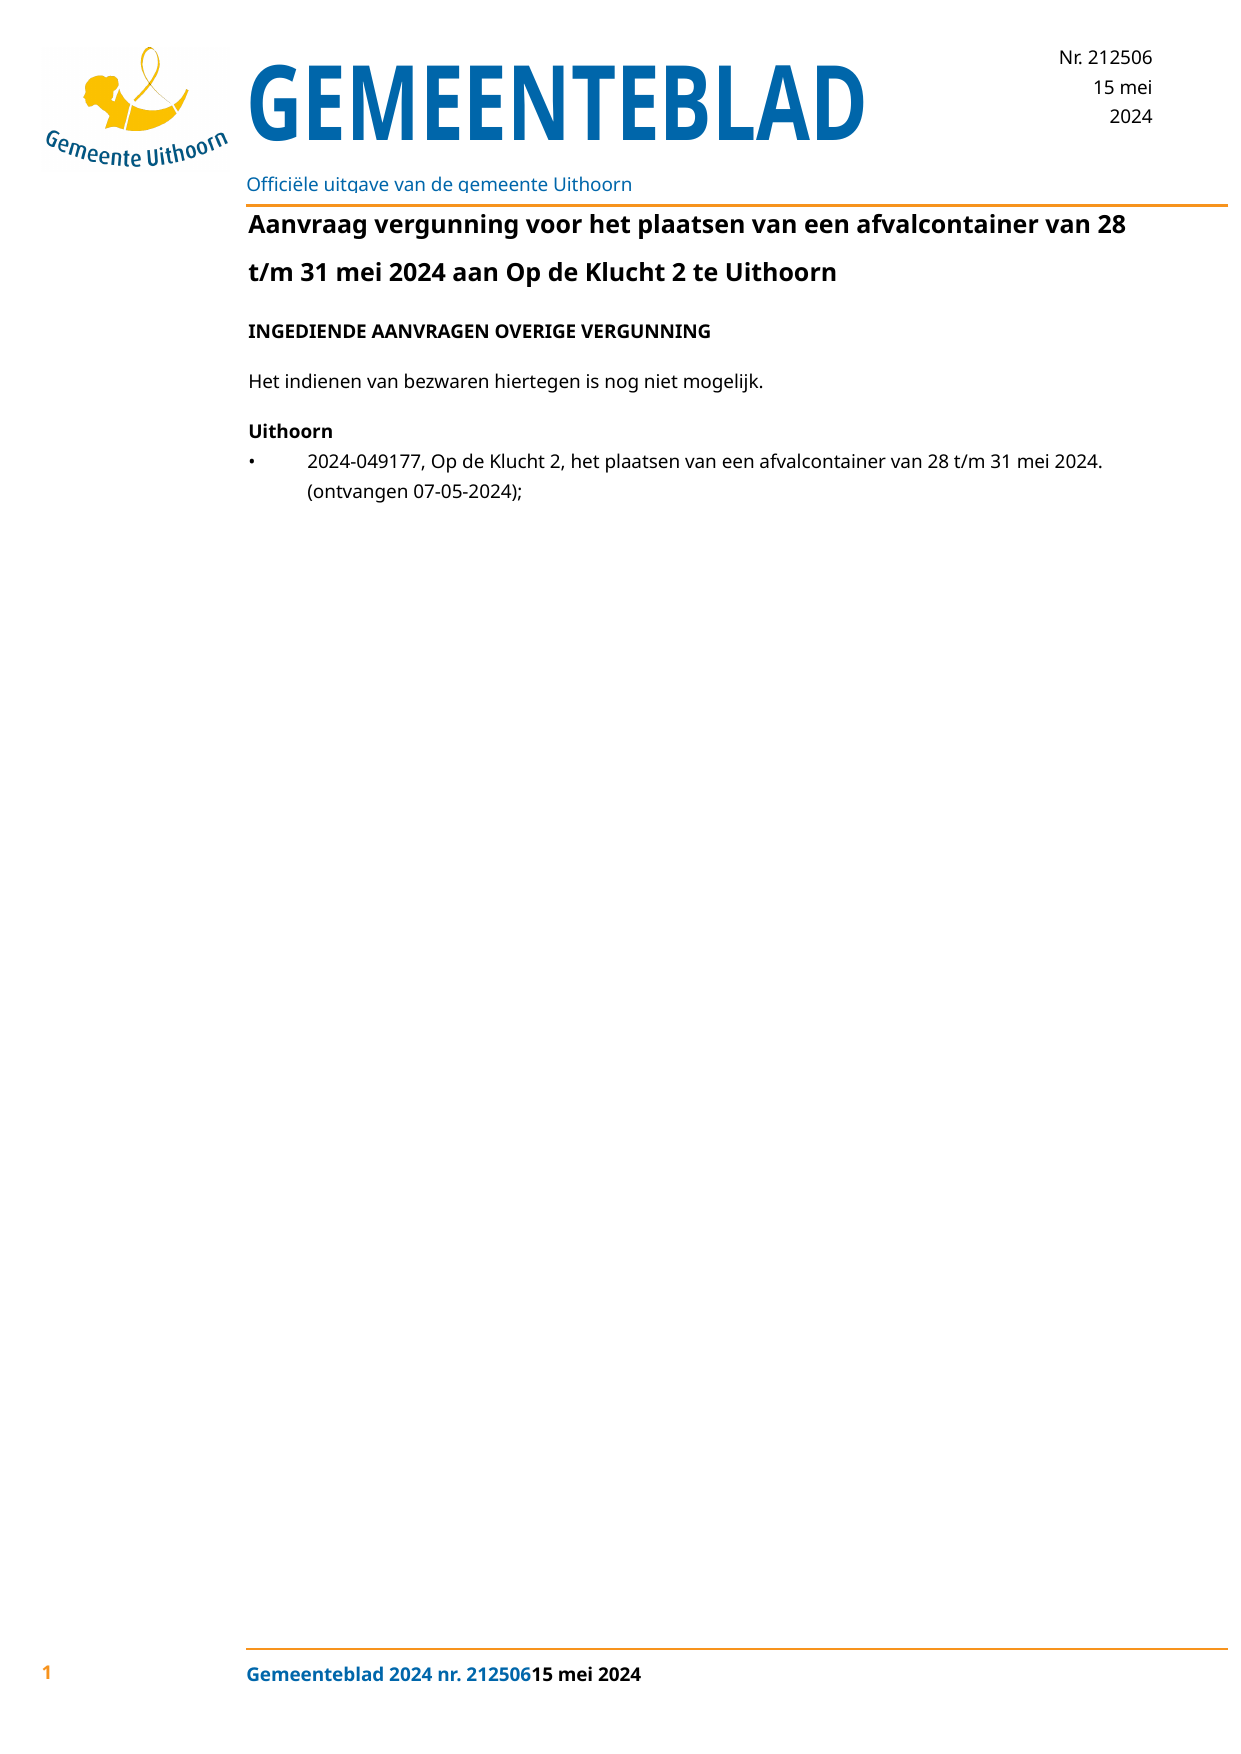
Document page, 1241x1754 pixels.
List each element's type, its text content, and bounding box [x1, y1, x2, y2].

text INGEDIENDE AANVRAGEN OVERIGE VERGUNNING [248, 318, 1152, 344]
picture [41, 47, 231, 172]
text Aanvraag vergunning voor het plaatsen van een afvalcontainer van 28 t/m 31 mei 2024 aan Op de Klucht 2 te Uithoorn [248, 207, 1152, 288]
list 2024-049177, Op de Klucht 2, het plaatsen van een afvalcontainer van 28 t/m 31 mei 2024. (ontvangen 07-05-2024); [248, 448, 1152, 504]
text Het indienen van bezwaren hiertegen is nog niet mogelijk. [248, 368, 1152, 394]
text Uithoorn [248, 419, 1152, 444]
